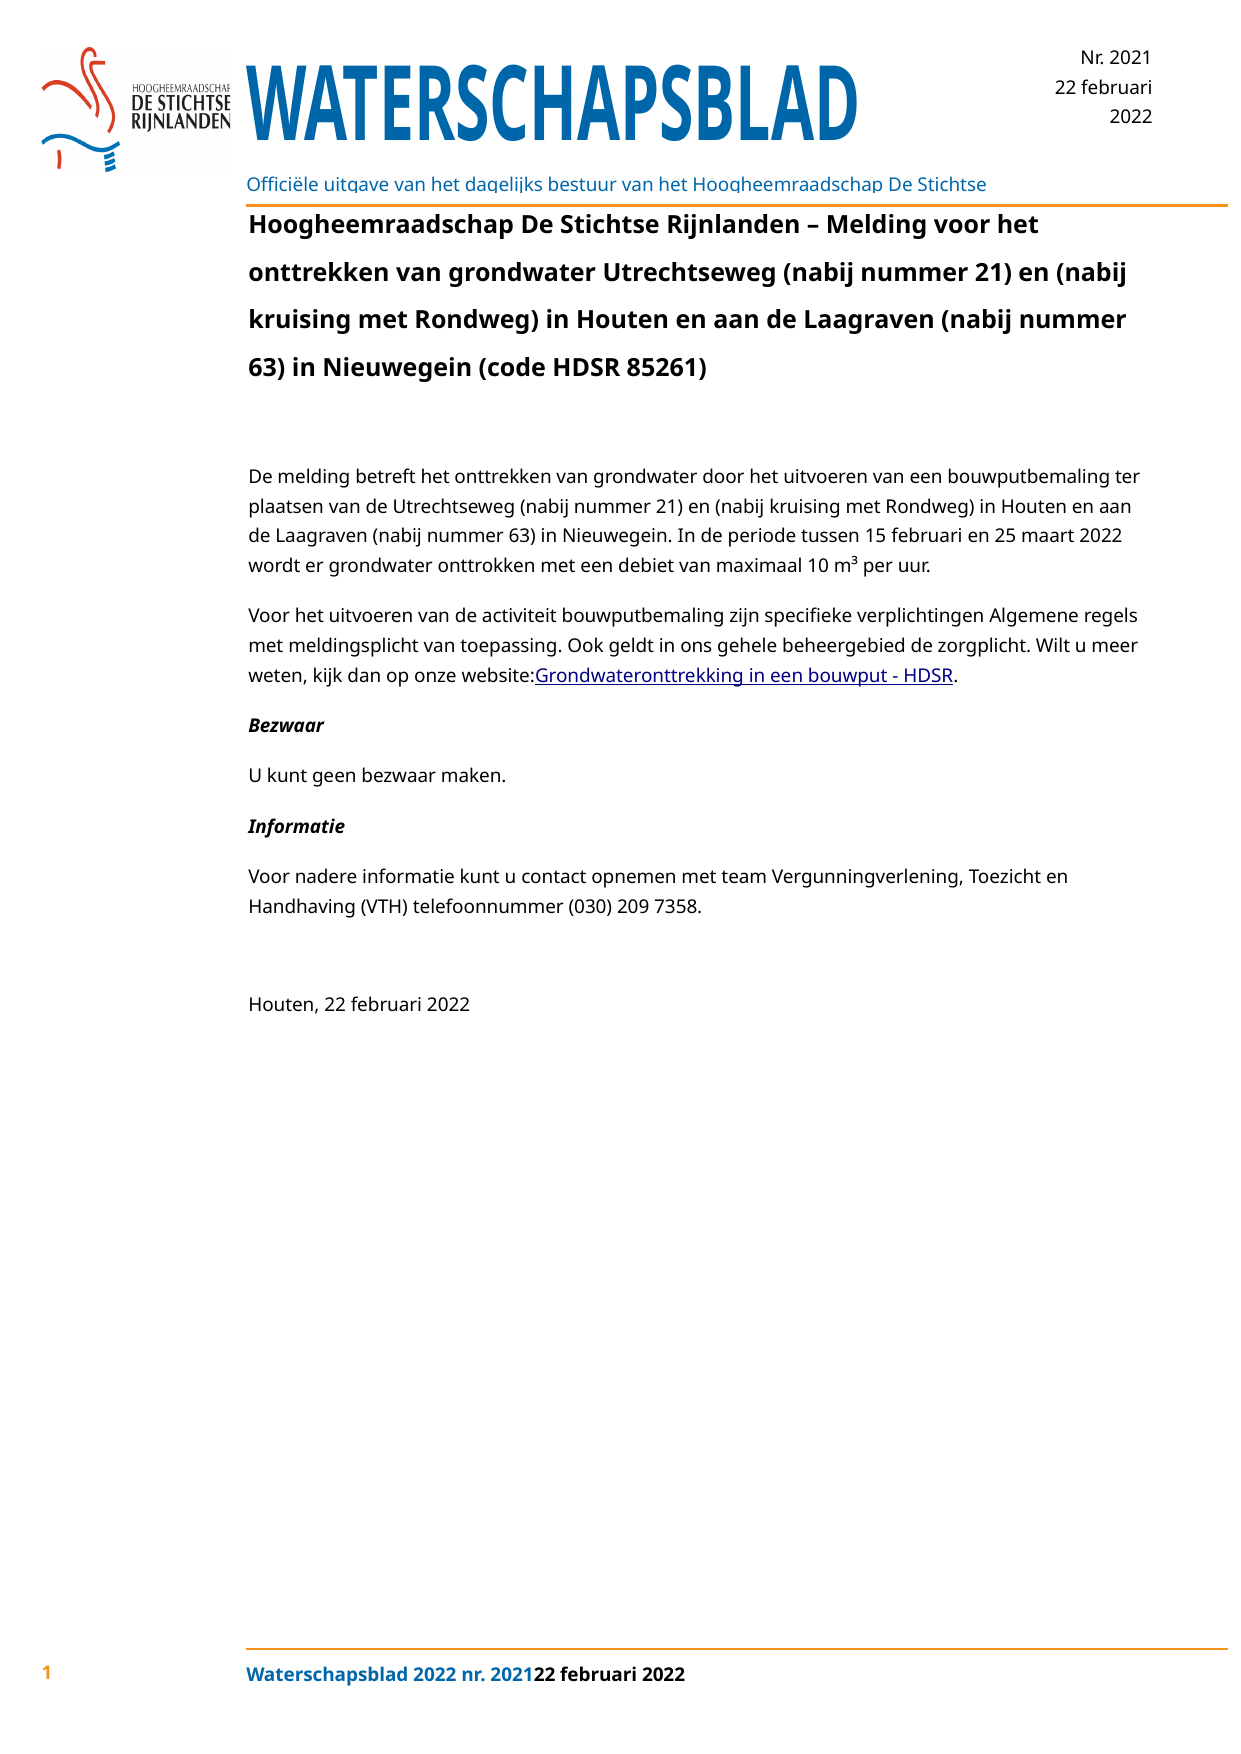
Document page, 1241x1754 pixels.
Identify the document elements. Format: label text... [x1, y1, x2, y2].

text De melding betreft het onttrekken van grondwater door het uitvoeren van een bouwputbemaling ter plaatsen van de Utrechtseweg (nabij nummer 21) en (nabij kruising met Rondweg) in Houten en aan de Laagraven (nabij nummer 63) in Nieuwegein. In de periode tussen 15 februari en 25 maart 2022 wordt er grondwater onttrokken met een debiet van maximaal 10 m³ per uur. [248, 463, 1152, 578]
picture [41, 47, 231, 172]
text Informatie [248, 813, 1152, 839]
text U kunt geen bezwaar maken. [248, 763, 1152, 788]
text Voor nadere informatie kunt u contact opnemen met team Vergunningverlening, Toezicht en Handhaving (VTH) telefoonnummer (030) 209 7358. [248, 863, 1152, 919]
text Voor het uitvoeren van de activiteit bouwputbemaling zijn specifieke verplichtingen Algemene regels met meldingsplicht van toepassing. Ook geldt in ons gehele beheergebied de zorgplicht. Wilt u meer weten, kijk dan op onze website:Grondwateronttrekking in een bouwput - HDSR. [248, 603, 1152, 688]
text Hoogheemraadschap De Stichtse Rijnlanden – Melding voor het onttrekken van grondwater Utrechtseweg (nabij nummer 21) en (nabij kruising met Rondweg) in Houten en aan de Laagraven (nabij nummer 63) in Nieuwegein (code HDSR 85261) [248, 207, 1152, 384]
text Bezwaar [248, 712, 1152, 738]
text Houten, 22 februari 2022 [248, 991, 1152, 1017]
